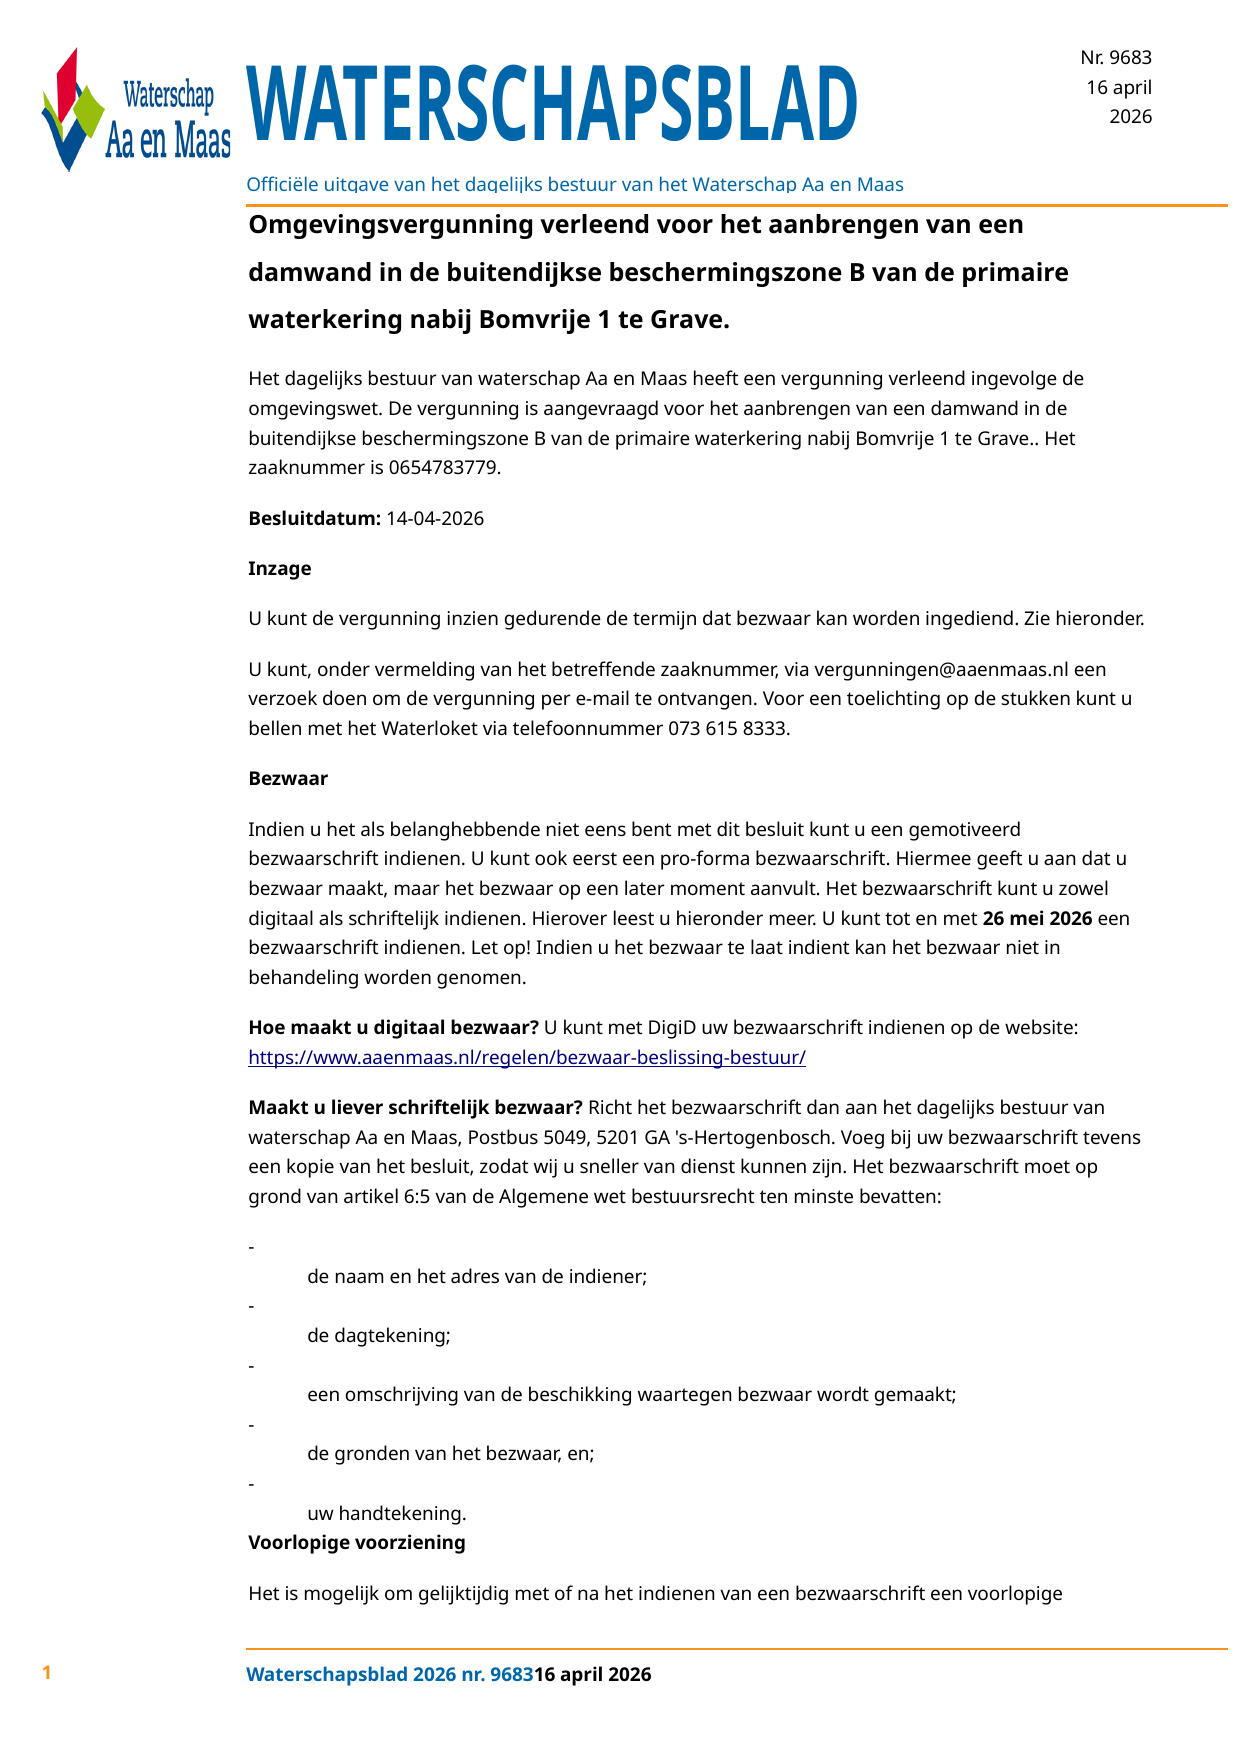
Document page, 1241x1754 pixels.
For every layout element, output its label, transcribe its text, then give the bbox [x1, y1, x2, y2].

picture [41, 47, 231, 172]
text Bezwaar [248, 766, 1152, 791]
text Maakt u liever schriftelijk bezwaar? Richt het bezwaarschrift dan aan het dagelijks bestuur van waterschap Aa en Maas, Postbus 5049, 5201 GA 's-Hertogenbosch. Voeg bij uw bezwaarschrift tevens een kopie van het besluit, zodat wij u sneller van dienst kunnen zijn. Het bezwaarschrift moet op grond van artikel 6:5 van de Algemene wet bestuursrecht ten minste bevatten: [248, 1094, 1152, 1209]
list een omschrijving van de beschikking waartegen bezwaar wordt gemaakt; [248, 1381, 1152, 1407]
text Indien u het als belanghebbende niet eens bent met dit besluit kunt u een gemotiveerd bezwaarschrift indienen. U kunt ook eerst een pro-forma bezwaarschrift. Hiermee geeft u aan dat u bezwaar maakt, maar het bezwaar op een later moment aanvult. Het bezwaarschrift kunt u zowel digitaal als schriftelijk indienen. Hierover leest u hieronder meer. U kunt tot en met 26 mei 2026 een bezwaarschrift indienen. Let op! Indien u het bezwaar te laat indient kan het bezwaar niet in behandeling worden genomen. [248, 816, 1152, 989]
text Het is mogelijk om gelijktijdig met of na het indienen van een bezwaarschrift een voorlopige [248, 1580, 1152, 1605]
list de dagtekening; [248, 1322, 1152, 1348]
text Voorlopige voorziening [248, 1529, 1152, 1555]
text Omgevingsvergunning verleend voor het aanbrengen van een damwand in de buitendijkse beschermingszone B van de primaire waterkering nabij Bomvrije 1 te Grave. [248, 207, 1152, 336]
text Het dagelijks bestuur van waterschap Aa en Maas heeft een vergunning verleend ingevolge de omgevingswet. De vergunning is aangevraagd voor het aanbrengen van een damwand in de buitendijkse beschermingszone B van de primaire waterkering nabij Bomvrije 1 te Grave.. Het zaaknummer is 0654783779. [248, 366, 1152, 480]
list de gronden van het bezwaar, en; [248, 1441, 1152, 1466]
text U kunt, onder vermelding van het betreffende zaaknummer, via vergunningen@aaenmaas.nl een verzoek doen om de vergunning per e-mail te ontvangen. Voor een toelichting op de stukken kunt u bellen met het Waterloket via telefoonnummer 073 615 8333. [248, 656, 1152, 741]
text U kunt de vergunning inzien gedurende de termijn dat bezwaar kan worden ingediend. Zie hieronder. [248, 606, 1152, 631]
list uw handtekening. [248, 1500, 1152, 1525]
text Besluitdatum: 14-04-2026 [248, 505, 1152, 530]
text Inzage [248, 555, 1152, 581]
list de naam en het adres van de indiener; [248, 1263, 1152, 1289]
text Hoe maakt u digitaal bezwaar? U kunt met DigiD uw bezwaarschrift indienen op de website: https://www.aaenmaas.nl/regelen/bezwaar-beslissing-bestuur/ [248, 1014, 1152, 1069]
